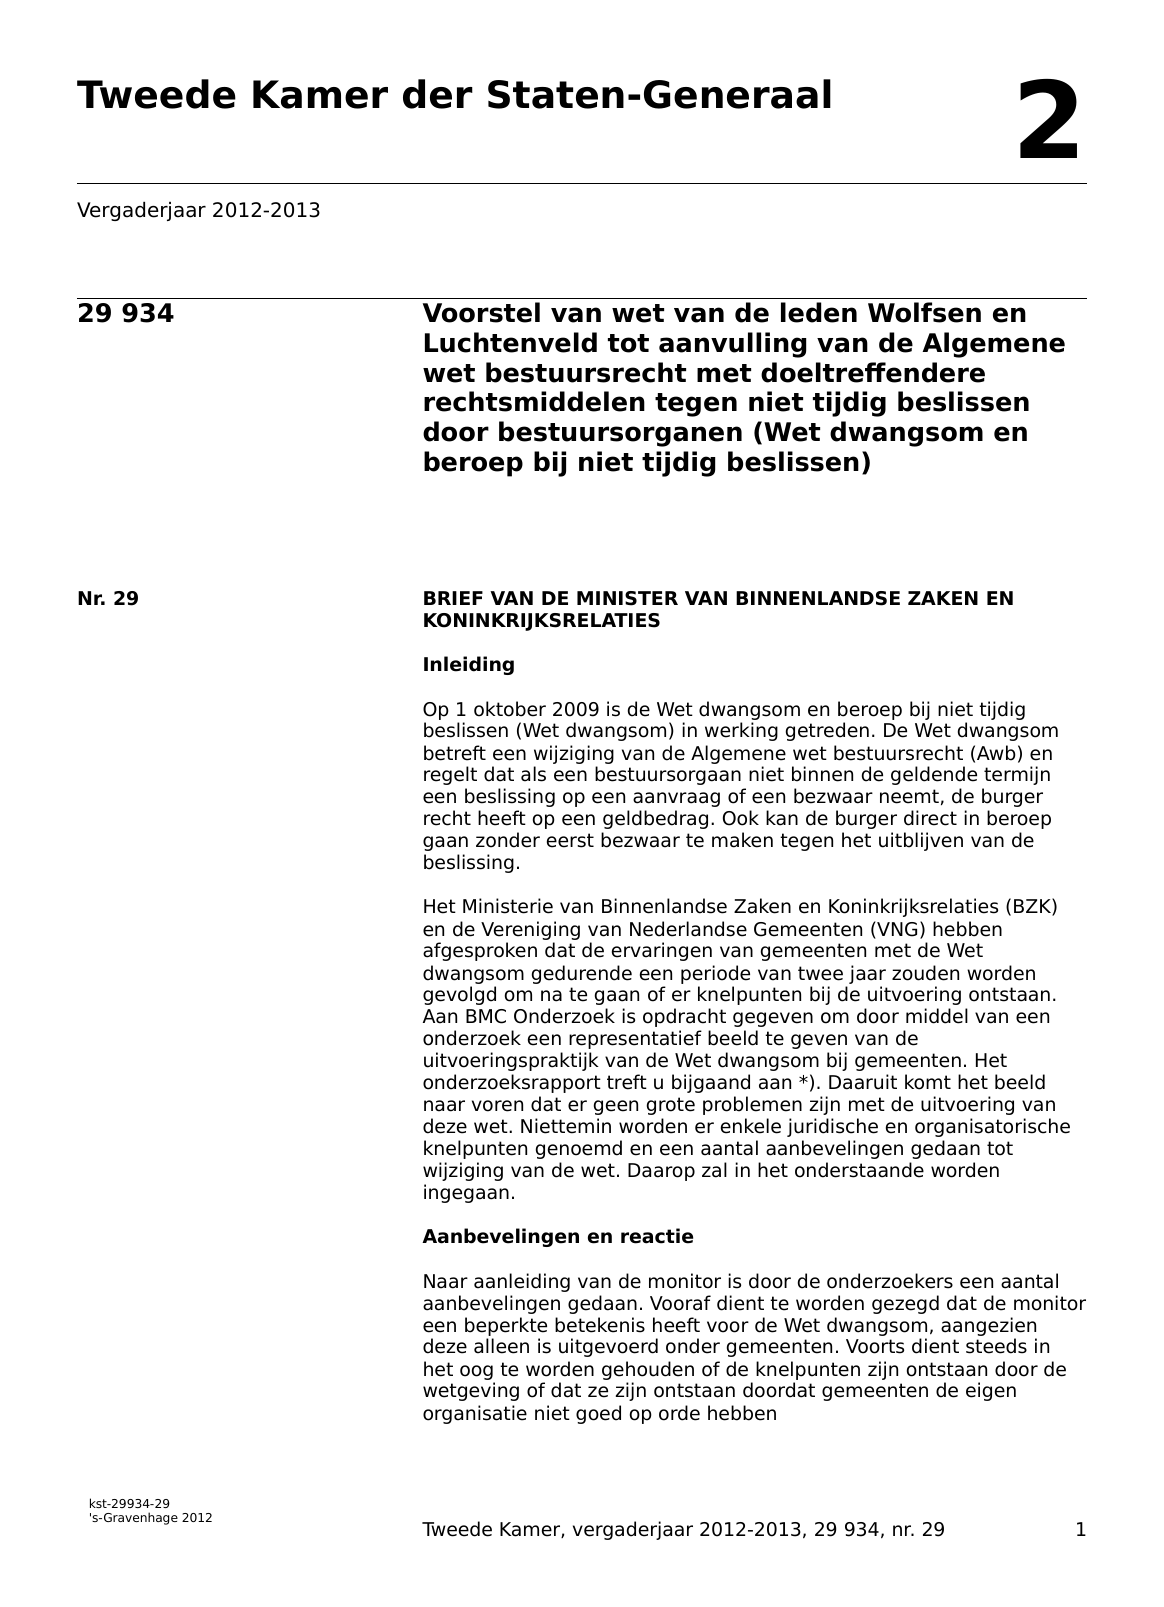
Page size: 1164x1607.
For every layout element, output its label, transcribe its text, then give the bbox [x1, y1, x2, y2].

text 's-Gravenhage 2012 [88, 1511, 323, 1525]
table_header 2 [886, 59, 1087, 183]
subtitle Nr. 29 BRIEF VAN DE MINISTER VAN BINNENLANDSE ZAKEN EN KONINKRIJKSRELATIES [77, 588, 1087, 632]
table_header Tweede Kamer der Staten-Generaal [77, 59, 886, 183]
subtitle Aanbevelingen en reactie [422, 1226, 1087, 1248]
text kst-29934-29 [88, 1497, 323, 1511]
subtitle 29 934 Voorstel van wet van de leden Wolfsen en Luchtenveld tot aanvulling van de Algemene wet bestuursrecht met doeltreffendere rechtsmiddelen tegen niet tijdig beslissen door bestuursorganen (Wet dwangsom en beroep bij niet tijdig beslissen) [77, 299, 1087, 477]
table_cell Vergaderjaar 2012-2013 [77, 184, 1087, 298]
text Op 1 oktober 2009 is de Wet dwangsom en beroep bij niet tijdig beslissen (Wet dwangsom) in werking getreden. De Wet dwangsom betreft een wijziging van de Algemene wet bestuursrecht (Awb) en regelt dat als een bestuursorgaan niet binnen de geldende termijn een beslissing op een aanvraag of een bezwaar neemt, de burger recht heeft op een geldbedrag. Ook kan de burger direct in beroep gaan zonder eerst bezwaar te maken tegen het uitblijven van de beslissing. [422, 698, 1087, 874]
text Het Ministerie van Binnenlandse Zaken en Koninkrijksrelaties (BZK) en de Vereniging van Nederlandse Gemeenten (VNG) hebben afgesproken dat de ervaringen van gemeenten met de Wet dwangsom gedurende een periode van twee jaar zouden worden gevolgd om na te gaan of er knelpunten bij de uitvoering ontstaan. Aan BMC Onderzoek is opdracht gegeven om door middel van een onderzoek een representatief beeld te geven van de uitvoeringspraktijk van de Wet dwangsom bij gemeenten. Het onderzoeksrapport treft u bijgaand aan *). Daaruit komt het beeld naar voren dat er geen grote problemen zijn met de uitvoering van deze wet. Niettemin worden er enkele juridische en organisatorische knelpunten genoemd en een aantal aanbevelingen gedaan tot wijziging van de wet. Daarop zal in het onderstaande worden ingegaan. [422, 896, 1087, 1204]
text Naar aanleiding van de monitor is door de onderzoekers een aantal aanbevelingen gedaan. Vooraf dient te worden gezegd dat de monitor een beperkte betekenis heeft voor de Wet dwangsom, aangezien deze alleen is uitgevoerd onder gemeenten. Voorts dient steeds in het oog te worden gehouden of de knelpunten zijn ontstaan door de wetgeving of dat ze zijn ontstaan doordat gemeenten de eigen organisatie niet goed op orde hebben [422, 1271, 1087, 1424]
subtitle Inleiding [422, 654, 1087, 676]
